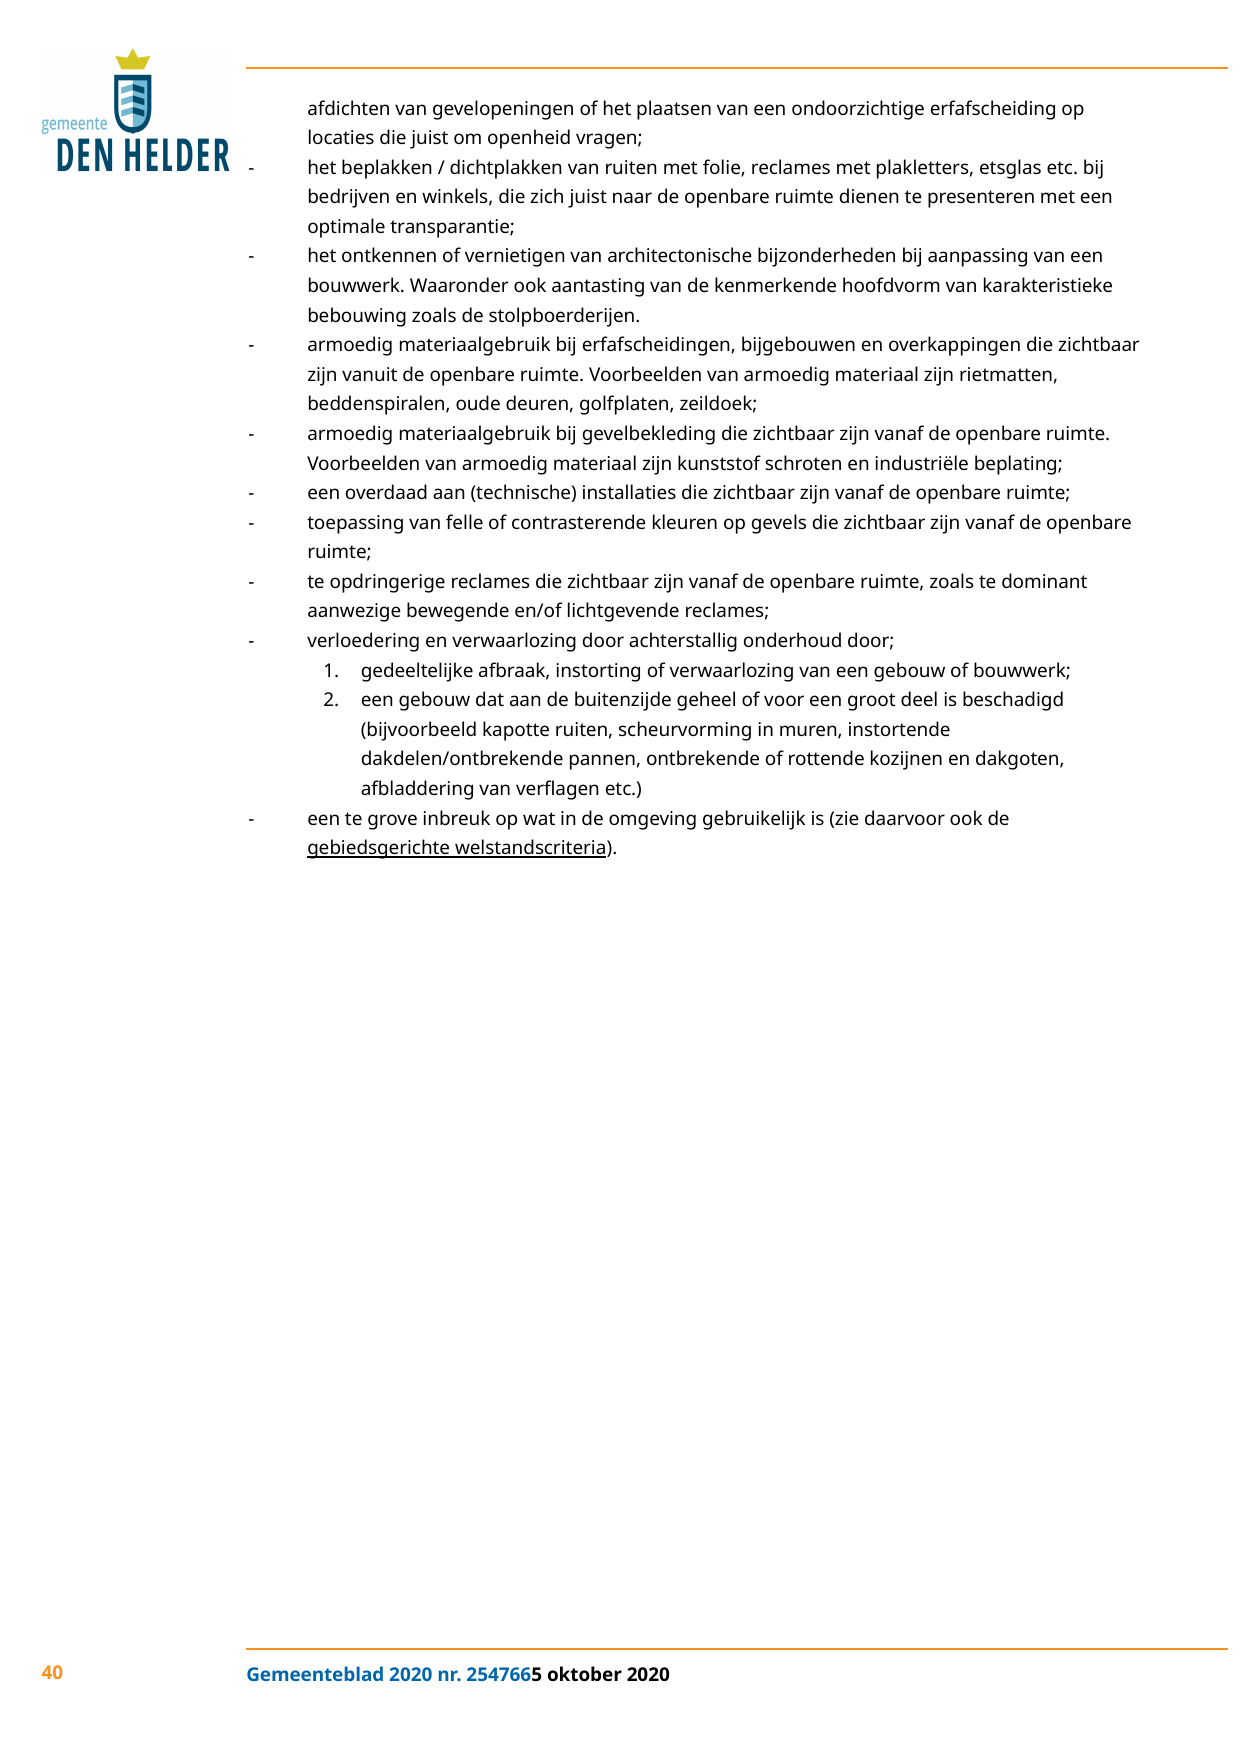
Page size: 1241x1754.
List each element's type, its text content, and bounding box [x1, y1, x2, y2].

list te opdringerige reclames die zichtbaar zijn vanaf de openbare ruimte, zoals te dominant aanwezige bewegende en/of lichtgevende reclames; [248, 568, 1152, 623]
picture [100, 154, 106, 172]
picture [63, 144, 68, 165]
list armoedig materiaalgebruik bij erfafscheidingen, bijgebouwen en overkappingen die zichtbaar zijn vanuit de openbare ruimte. Voorbeelden van armoedig materiaal zijn rietmatten, beddenspiralen, oude deuren, golfplaten, zeildoek; [248, 331, 1152, 416]
list gedeeltelijke afbraak, instorting of verwaarlozing van een gebouw of bouwwerk; [323, 657, 1152, 683]
picture [220, 160, 224, 172]
list het ontkennen of vernietigen van architectonische bijzonderheden bij aanpassing van een bouwwerk. Waaronder ook aantasting van de kenmerkende hoofdvorm van karakteristieke bebouwing zoals de stolpboerderijen. [248, 243, 1152, 328]
list armoedig materiaalgebruik bij gevelbekleding die zichtbaar zijn vanaf de openbare ruimte. Voorbeelden van armoedig materiaal zijn kunststof schroten en industriële beplating; [248, 420, 1152, 476]
list toepassing van felle of contrasterende kleuren op gevels die zichtbaar zijn vanaf de openbare ruimte; [248, 509, 1152, 564]
list verloedering en verwaarlozing door achterstallig onderhoud door; [248, 627, 1152, 653]
list het beplakken / dichtplakken van ruiten met folie, reclames met plakletters, etsglas etc. bij bedrijven en winkels, die zich juist naar de openbare ruimte dienen te presenteren met een optimale transparantie; [248, 154, 1152, 239]
picture [130, 157, 135, 172]
list afdichten van gevelopeningen of het plaatsen van een ondoorzichtige erfafscheiding op locaties die juist om openheid vragen; [248, 95, 1152, 150]
picture [41, 47, 231, 172]
list een te grove inbreuk op wat in de omgeving gebruikelijk is (zie daarvoor ook de gebiedsgerichte welstandscriteria). [248, 805, 1152, 860]
list een gebouw dat aan de buitenzijde geheel of voor een groot deel is beschadigd (bijvoorbeeld kapotte ruiten, scheurvorming in muren, instortende dakdelen/ontbrekende pannen, ontbrekende of rottende kozijnen en dakgoten, afbladdering van verflagen etc.) [323, 686, 1152, 801]
list een overdaad aan (technische) installaties die zichtbaar zijn vanaf de openbare ruimte; [248, 479, 1152, 505]
picture [182, 144, 187, 165]
